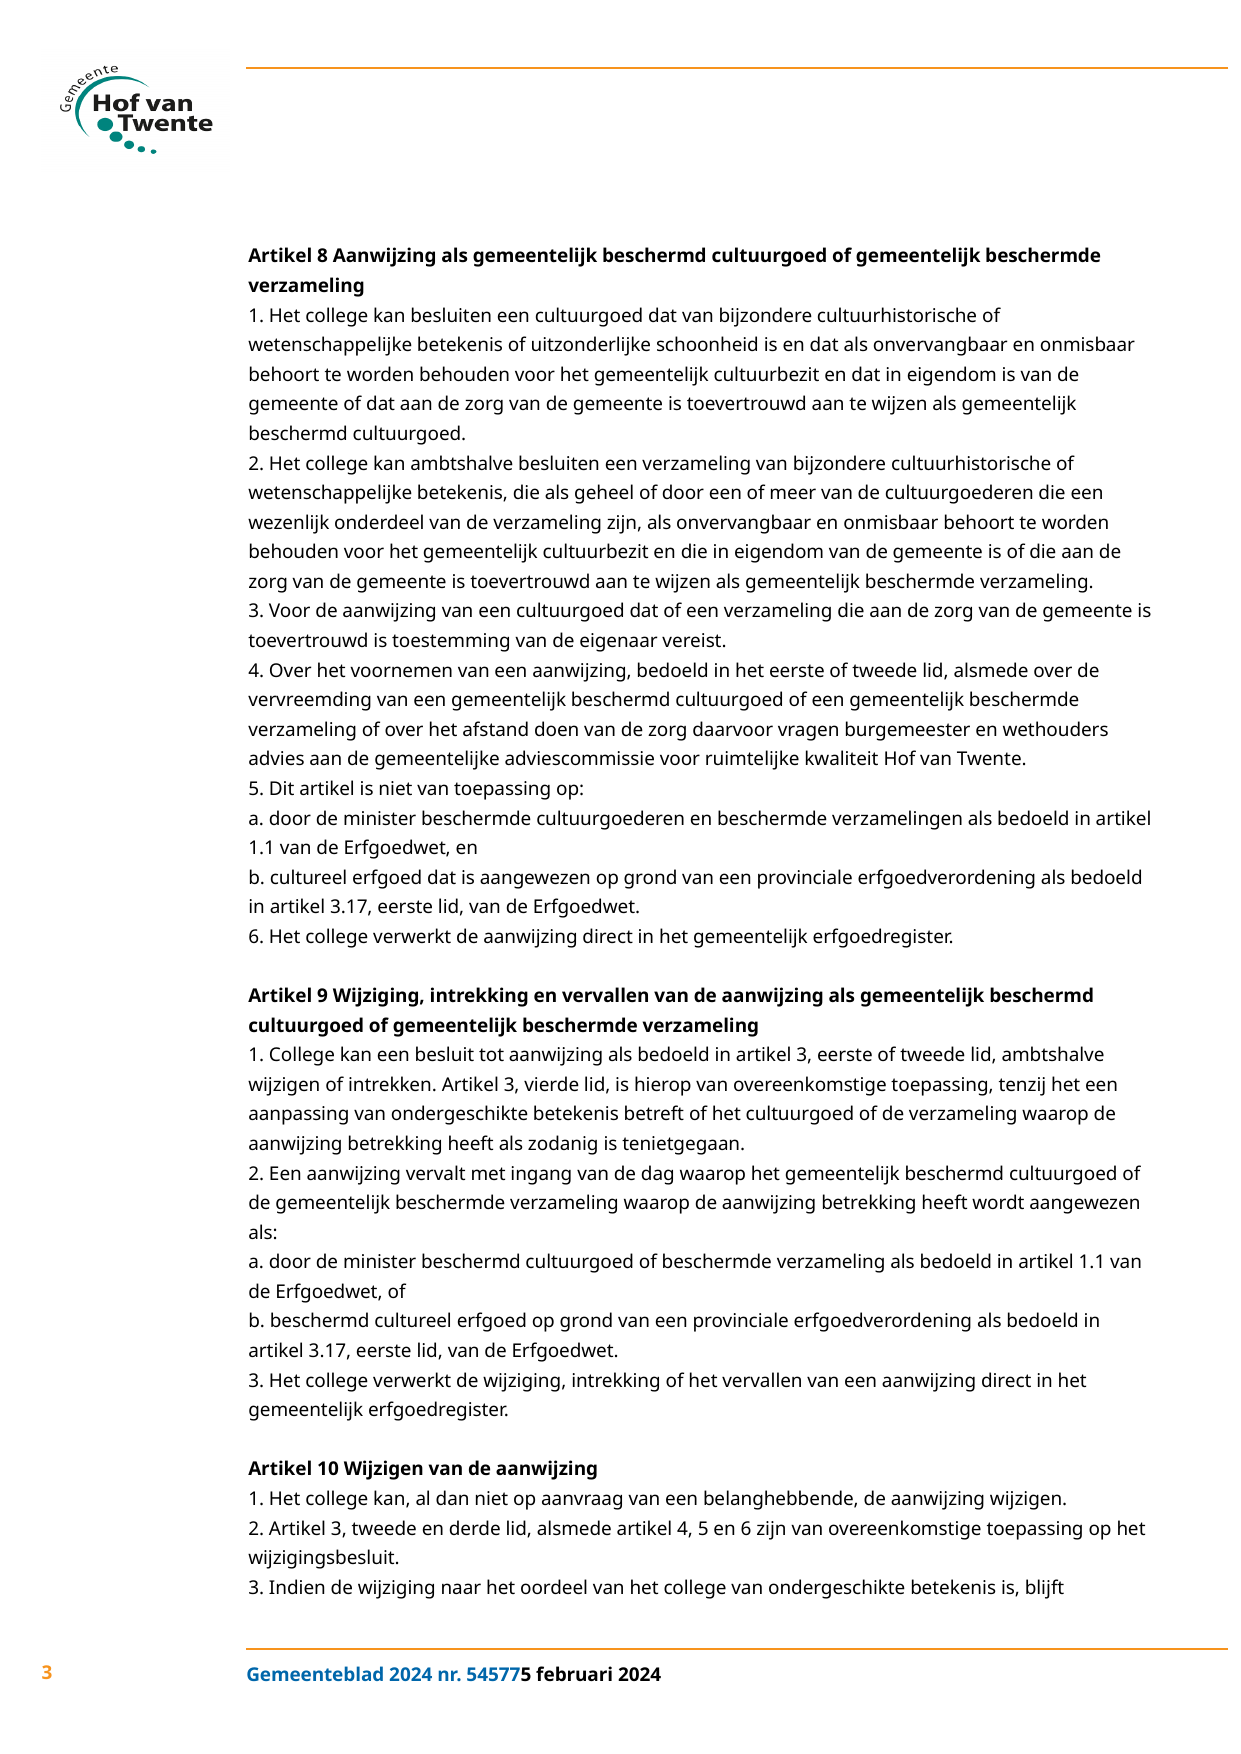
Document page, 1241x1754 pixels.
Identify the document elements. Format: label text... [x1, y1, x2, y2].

text 4. Over het voornemen van een aanwijzing, bedoeld in het eerste of tweede lid, alsmede over de vervreemding van een gemeentelijk beschermd cultuurgoed of een gemeentelijk beschermde verzameling of over het afstand doen van de zorg daarvoor vragen burgemeester en wethouders advies aan de gemeentelijke adviescommissie voor ruimtelijke kwaliteit Hof van Twente. [248, 657, 1152, 771]
picture [41, 47, 231, 172]
text 2. Het college kan ambtshalve besluiten een verzameling van bijzondere cultuurhistorische of wetenschappelijke betekenis, die als geheel of door een of meer van de cultuurgoederen die een wezenlijk onderdeel van de verzameling zijn, als onvervangbaar en onmisbaar behoort te worden behouden voor het gemeentelijk cultuurbezit en die in eigendom van de gemeente is of die aan de zorg van de gemeente is toevertrouwd aan te wijzen als gemeentelijk beschermde verzameling. [248, 450, 1152, 594]
text a. door de minister beschermd cultuurgoed of beschermde verzameling als bedoeld in artikel 1.1 van de Erfgoedwet, of [248, 1248, 1152, 1304]
text 1. Het college kan besluiten een cultuurgoed dat van bijzondere cultuurhistorische of wetenschappelijke betekenis of uitzonderlijke schoonheid is en dat als onvervangbaar en onmisbaar behoort te worden behouden voor het gemeentelijk cultuurbezit en dat in eigendom is van de gemeente of dat aan de zorg van de gemeente is toevertrouwd aan te wijzen als gemeentelijk beschermd cultuurgoed. [248, 302, 1152, 446]
text Artikel 10 Wijzigen van de aanwijzing [248, 1456, 1152, 1481]
text 3. Voor de aanwijzing van een cultuurgoed dat of een verzameling die aan de zorg van de gemeente is toevertrouwd is toestemming van de eigenaar vereist. [248, 598, 1152, 653]
text 3. Indien de wijziging naar het oordeel van het college van ondergeschikte betekenis is, blijft [248, 1574, 1152, 1600]
text b. cultureel erfgoed dat is aangewezen op grond van een provinciale erfgoedverordening als bedoeld in artikel 3.17, eerste lid, van de Erfgoedwet. [248, 864, 1152, 919]
text Artikel 9 Wijziging, intrekking en vervallen van de aanwijzing als gemeentelijk beschermd cultuurgoed of gemeentelijk beschermde verzameling [248, 982, 1152, 1038]
text 6. Het college verwerkt de aanwijzing direct in het gemeentelijk erfgoedregister. [248, 923, 1152, 949]
text 5. Dit artikel is niet van toepassing op: [248, 775, 1152, 801]
text b. beschermd cultureel erfgoed op grond van een provinciale erfgoedverordening als bedoeld in artikel 3.17, eerste lid, van de Erfgoedwet. [248, 1308, 1152, 1363]
text 2. Een aanwijzing vervalt met ingang van de dag waarop het gemeentelijk beschermd cultuurgoed of de gemeentelijk beschermde verzameling waarop de aanwijzing betrekking heeft wordt aangewezen als: [248, 1160, 1152, 1245]
text 1. College kan een besluit tot aanwijzing als bedoeld in artikel 3, eerste of tweede lid, ambtshalve wijzigen of intrekken. Artikel 3, vierde lid, is hierop van overeenkomstige toepassing, tenzij het een aanpassing van ondergeschikte betekenis betreft of het cultuurgoed of de verzameling waarop de aanwijzing betrekking heeft als zodanig is tenietgegaan. [248, 1041, 1152, 1156]
text 2. Artikel 3, tweede en derde lid, alsmede artikel 4, 5 en 6 zijn van overeenkomstige toepassing op het wijzigingsbesluit. [248, 1515, 1152, 1570]
text Artikel 8 Aanwijzing als gemeentelijk beschermd cultuurgoed of gemeentelijk beschermde verzameling [248, 243, 1152, 298]
text 3. Het college verwerkt de wijziging, intrekking of het vervallen van een aanwijzing direct in het gemeentelijk erfgoedregister. [248, 1367, 1152, 1422]
text 1. Het college kan, al dan niet op aanvraag van een belanghebbende, de aanwijzing wijzigen. [248, 1485, 1152, 1511]
text a. door de minister beschermde cultuurgoederen en beschermde verzamelingen als bedoeld in artikel 1.1 van de Erfgoedwet, en [248, 805, 1152, 860]
